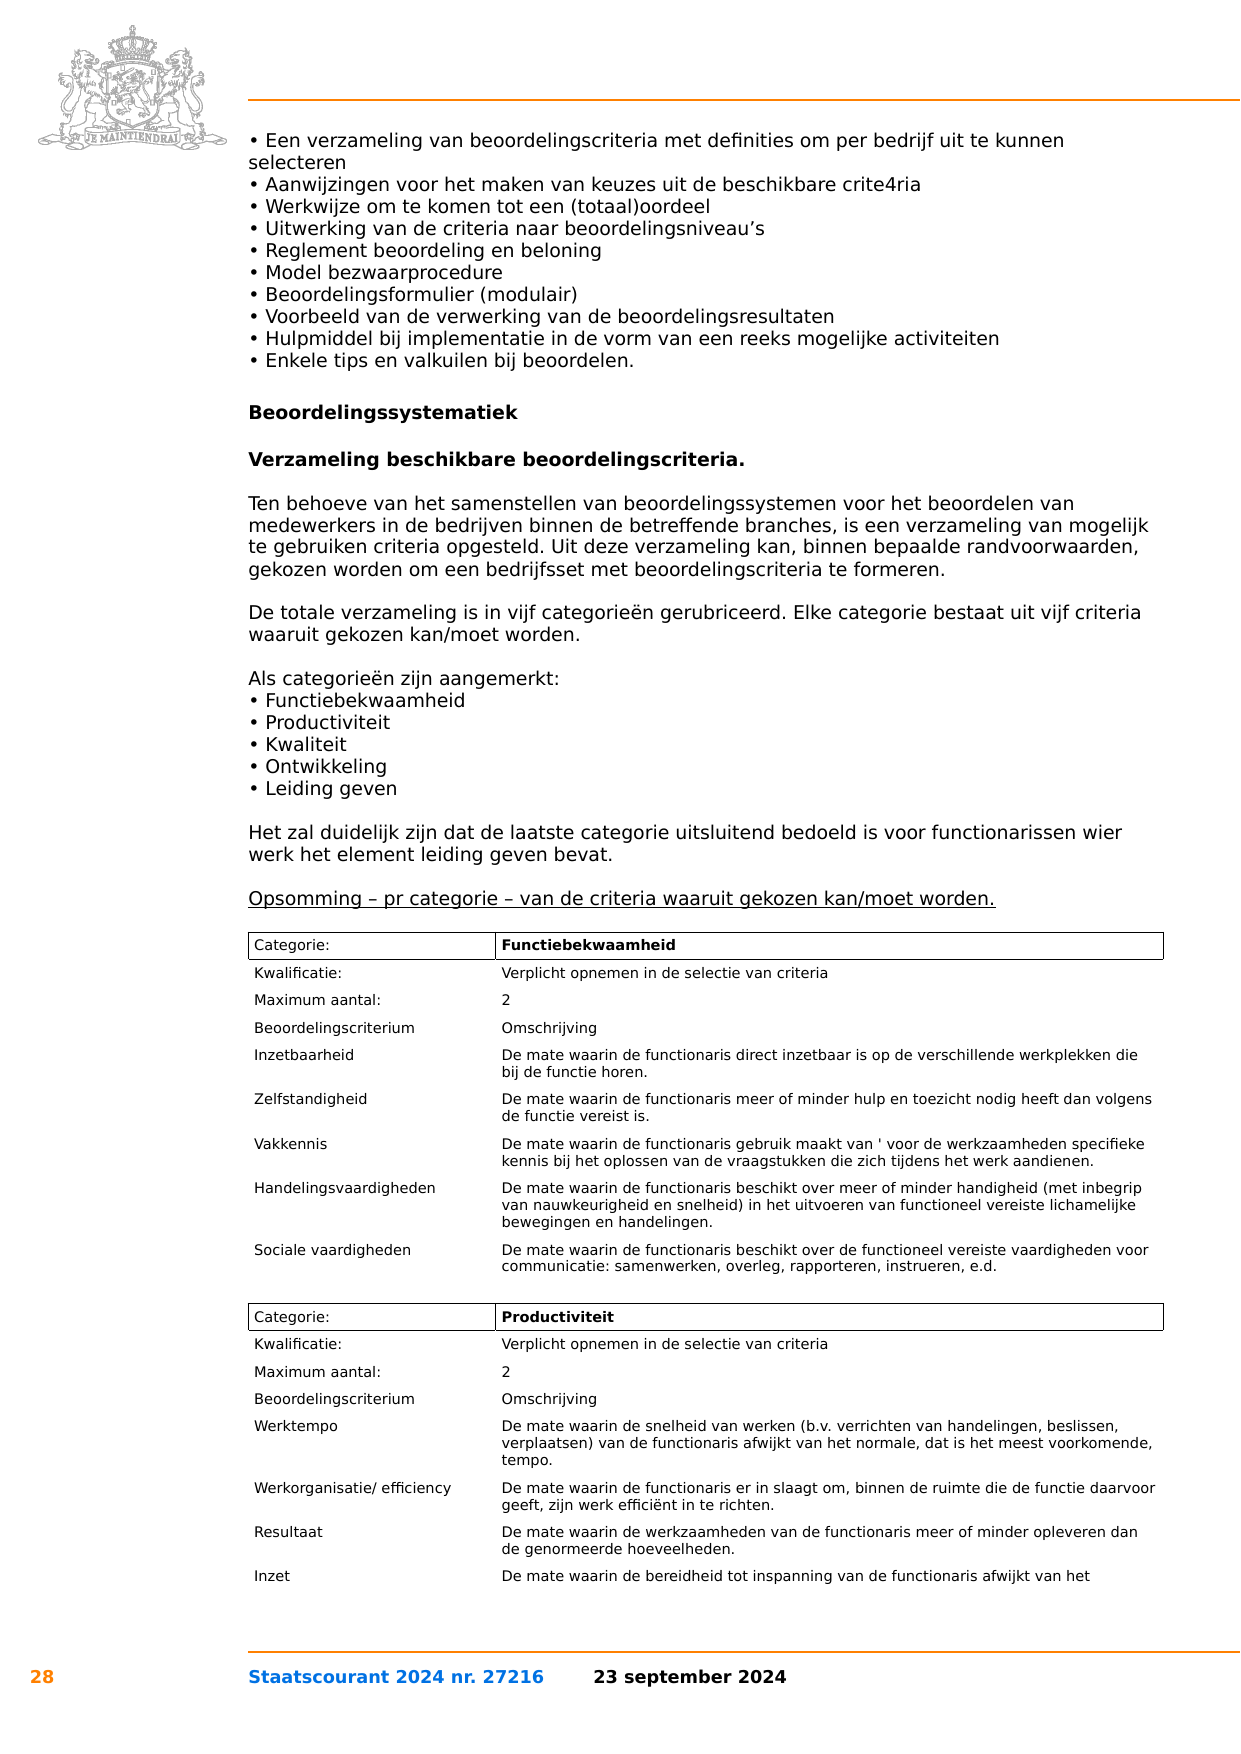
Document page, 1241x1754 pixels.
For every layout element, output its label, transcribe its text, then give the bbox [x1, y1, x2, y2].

text • Uitwerking van de criteria naar beoordelingsniveau’s [248, 218, 1163, 240]
text • Beoordelingsformulier (modulair) [248, 284, 1163, 306]
table_header Functiebekwaamheid [496, 933, 1163, 959]
subtitle Verzameling beschikbare beoordelingscriteria. [248, 449, 1163, 471]
table_cell Inzet [249, 1564, 495, 1590]
table_cell De mate waarin de functionaris beschikt over de functioneel vereiste vaardigheden voor communicatie: samenwerken, overleg, rapporteren, instrueren, e.d. [496, 1237, 1163, 1280]
text • Productiviteit [248, 712, 1163, 734]
table_cell De mate waarin de snelheid van werken (b.v. verrichten van handelingen, beslissen, verplaatsen) van de functionaris afwijkt van het normale, dat is het meest voorkomende, tempo. [496, 1414, 1163, 1474]
text • Model bezwaarprocedure [248, 262, 1163, 284]
text • Enkele tips en valkuilen bij beoordelen. [248, 350, 1163, 372]
table_cell Verplicht opnemen in de selectie van criteria [496, 960, 1163, 986]
table_cell Sociale vaardigheden [249, 1237, 495, 1280]
text Het zal duidelijk zijn dat de laatste categorie uitsluitend bedoeld is voor functionarissen wier werk het element leiding geven bevat. [248, 822, 1163, 866]
table_cell Werkorganisatie/ efficiency [249, 1475, 495, 1518]
table_cell De mate waarin de functionaris meer of minder hulp en toezicht nodig heeft dan volgens de functie vereist is. [496, 1087, 1163, 1130]
picture [38, 25, 227, 150]
table_cell 2 [496, 1359, 1163, 1385]
table_cell Beoordelingscriterium [249, 1015, 495, 1041]
text Ten behoeve van het samenstellen van beoordelingssystemen voor het beoordelen van medewerkers in de bedrijven binnen de betreffende branches, is een verzameling van mogelijk te gebruiken criteria opgesteld. Uit deze verzameling kan, binnen bepaalde randvoorwaarden, gekozen worden om een bedrijfsset met beoordelingscriteria te formeren. [248, 492, 1163, 580]
table_header Productiviteit [496, 1304, 1163, 1330]
table_header Categorie: [249, 933, 495, 959]
table_cell Werktempo [249, 1414, 495, 1474]
table_cell De mate waarin de functionaris direct inzetbaar is op de verschillende werkplekken die bij de functie horen. [496, 1042, 1163, 1086]
text • Een verzameling van beoordelingscriteria met definities om per bedrijf uit te kunnen selecteren [248, 130, 1163, 174]
table_cell Kwalificatie: [249, 1331, 495, 1358]
text • Functiebekwaamheid [248, 690, 1163, 712]
text • Werkwijze om te komen tot een (totaal)oordeel [248, 196, 1163, 218]
text Als categorieën zijn aangemerkt: [248, 668, 1163, 690]
text Opsomming – pr categorie – van de criteria waaruit gekozen kan/moet worden. [248, 888, 1163, 910]
table_cell Vakkennis [249, 1131, 495, 1174]
text De totale verzameling is in vijf categorieën gerubriceerd. Elke categorie bestaat uit vijf criteria waaruit gekozen kan/moet worden. [248, 602, 1163, 646]
table_cell Maximum aantal: [249, 1359, 495, 1385]
table_cell De mate waarin de functionaris er in slaagt om, binnen de ruimte die de functie daarvoor geeft, zijn werk efficiënt in te richten. [496, 1475, 1163, 1518]
subtitle Beoordelingssystematiek [248, 402, 1163, 424]
table_cell Beoordelingscriterium [249, 1386, 495, 1412]
table_cell Kwalificatie: [249, 960, 495, 986]
text • Leiding geven [248, 778, 1163, 800]
table_cell De mate waarin de functionaris beschikt over meer of minder handigheid (met inbegrip van nauwkeurigheid en snelheid) in het uitvoeren van functioneel vereiste lichamelijke bewegingen en handelingen. [496, 1175, 1163, 1236]
table_cell De mate waarin de bereidheid tot inspanning van de functionaris afwijkt van het [496, 1564, 1163, 1590]
table_cell Maximum aantal: [249, 988, 495, 1014]
table_cell De mate waarin de werkzaamheden van de functionaris meer of minder opleveren dan de genormeerde hoeveelheden. [496, 1519, 1163, 1563]
table_header Categorie: [249, 1304, 495, 1330]
table_cell Handelingsvaardigheden [249, 1175, 495, 1236]
text • Ontwikkeling [248, 756, 1163, 778]
table_cell Verplicht opnemen in de selectie van criteria [496, 1331, 1163, 1358]
table_cell De mate waarin de functionaris gebruik maakt van ' voor de werkzaamheden specifieke kennis bij het oplossen van de vraagstukken die zich tijdens het werk aandienen. [496, 1131, 1163, 1174]
table_cell Omschrijving [496, 1015, 1163, 1041]
table_cell Resultaat [249, 1519, 495, 1563]
table_cell 2 [496, 988, 1163, 1014]
text • Voorbeeld van de verwerking van de beoordelingsresultaten [248, 306, 1163, 328]
table_cell Inzetbaarheid [249, 1042, 495, 1086]
text • Aanwijzingen voor het maken van keuzes uit de beschikbare crite4ria [248, 174, 1163, 196]
text • Reglement beoordeling en beloning [248, 240, 1163, 262]
text • Kwaliteit [248, 734, 1163, 756]
table_cell Omschrijving [496, 1386, 1163, 1412]
table_cell Zelfstandigheid [249, 1087, 495, 1130]
text • Hulpmiddel bij implementatie in de vorm van een reeks mogelijke activiteiten [248, 328, 1163, 350]
